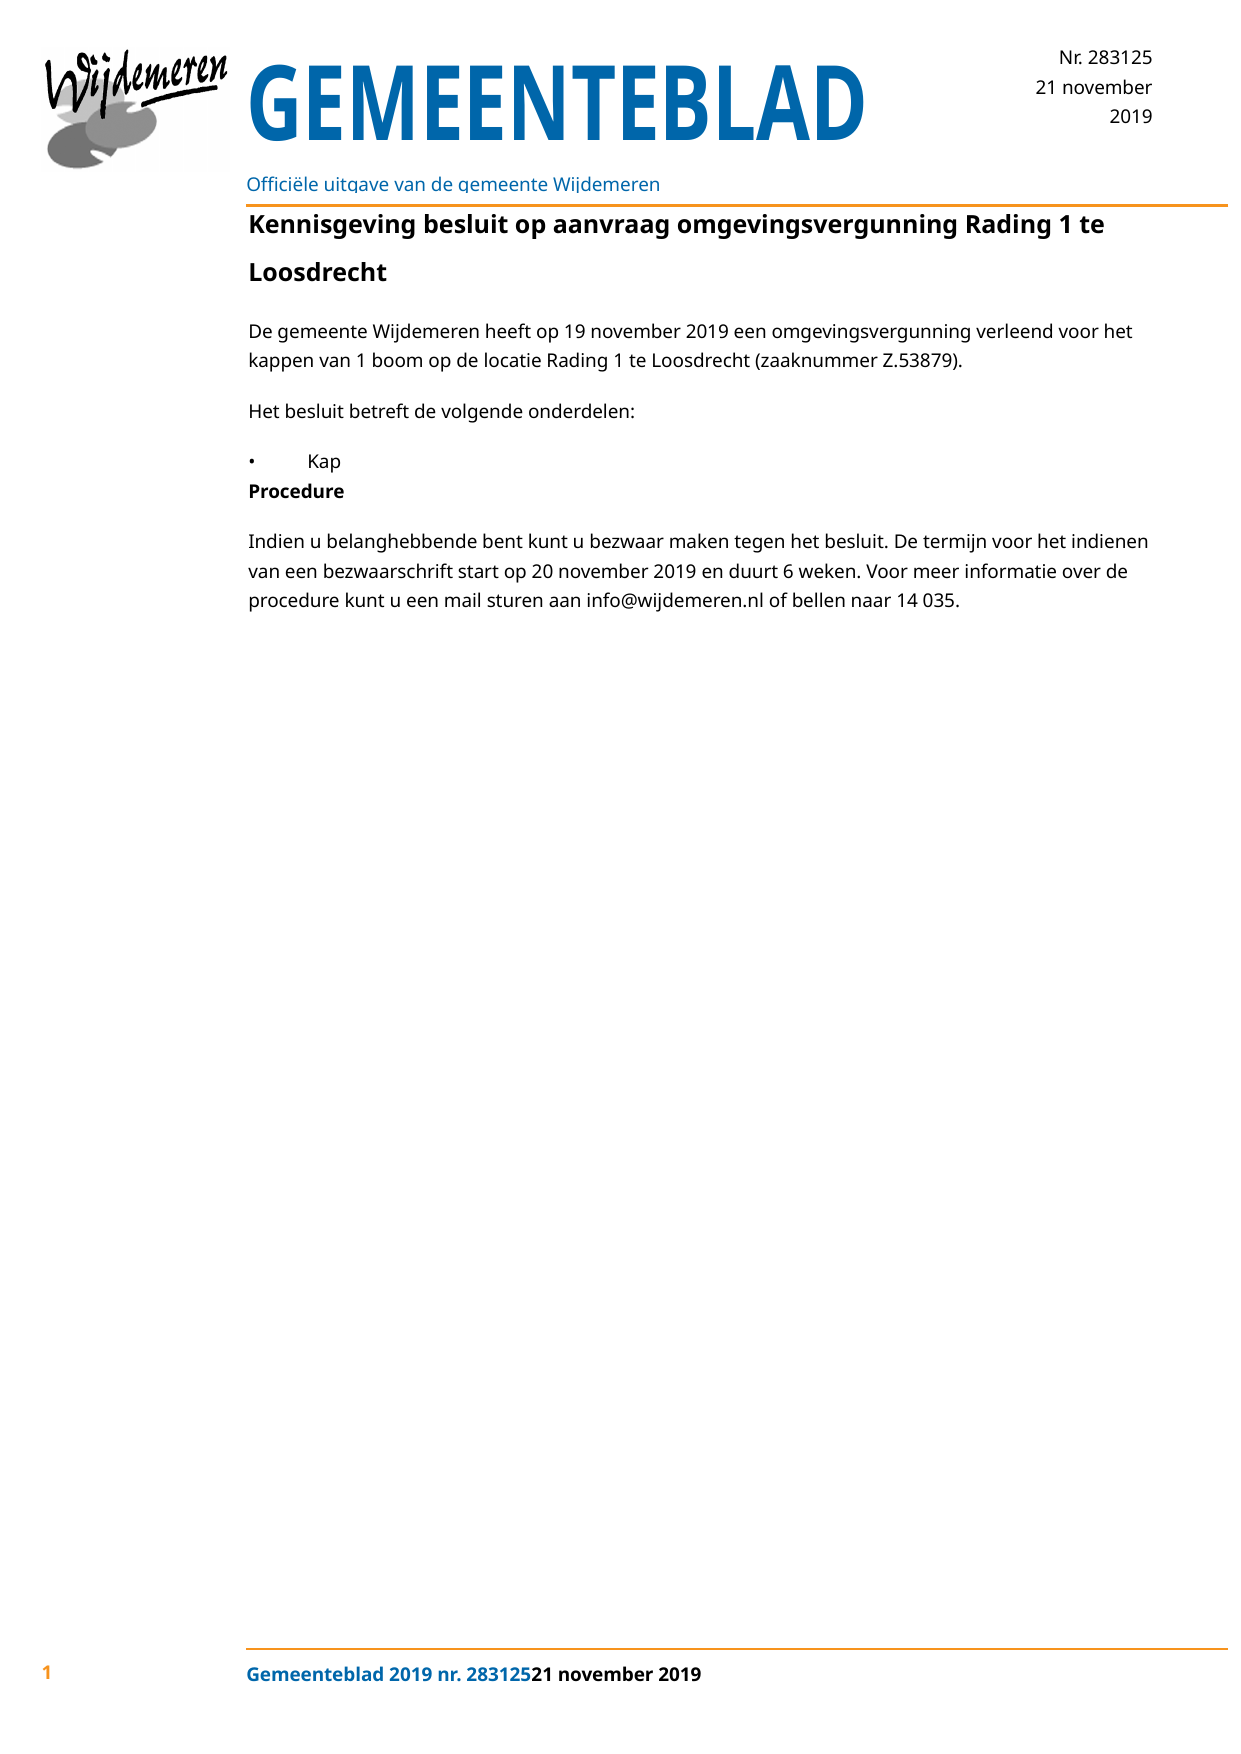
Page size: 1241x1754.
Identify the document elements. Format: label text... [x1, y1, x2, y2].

text Indien u belanghebbende bent kunt u bezwaar maken tegen het besluit. De termijn voor het indienen van een bezwaarschrift start op 20 november 2019 en duurt 6 weken. Voor meer informatie over de procedure kunt u een mail sturen aan info@wijdemeren.nl of bellen naar 14 035. [248, 528, 1152, 613]
text De gemeente Wijdemeren heeft op 19 november 2019 een omgevingsvergunning verleend voor het kappen van 1 boom op de locatie Rading 1 te Loosdrecht (zaaknummer Z.53879). [248, 318, 1152, 373]
text Kennisgeving besluit op aanvraag omgevingsvergunning Rading 1 te Loosdrecht [248, 207, 1152, 288]
list Kap [248, 448, 1152, 474]
picture [41, 47, 231, 172]
text Het besluit betreft de volgende onderdelen: [248, 398, 1152, 424]
text Procedure [248, 478, 1152, 504]
